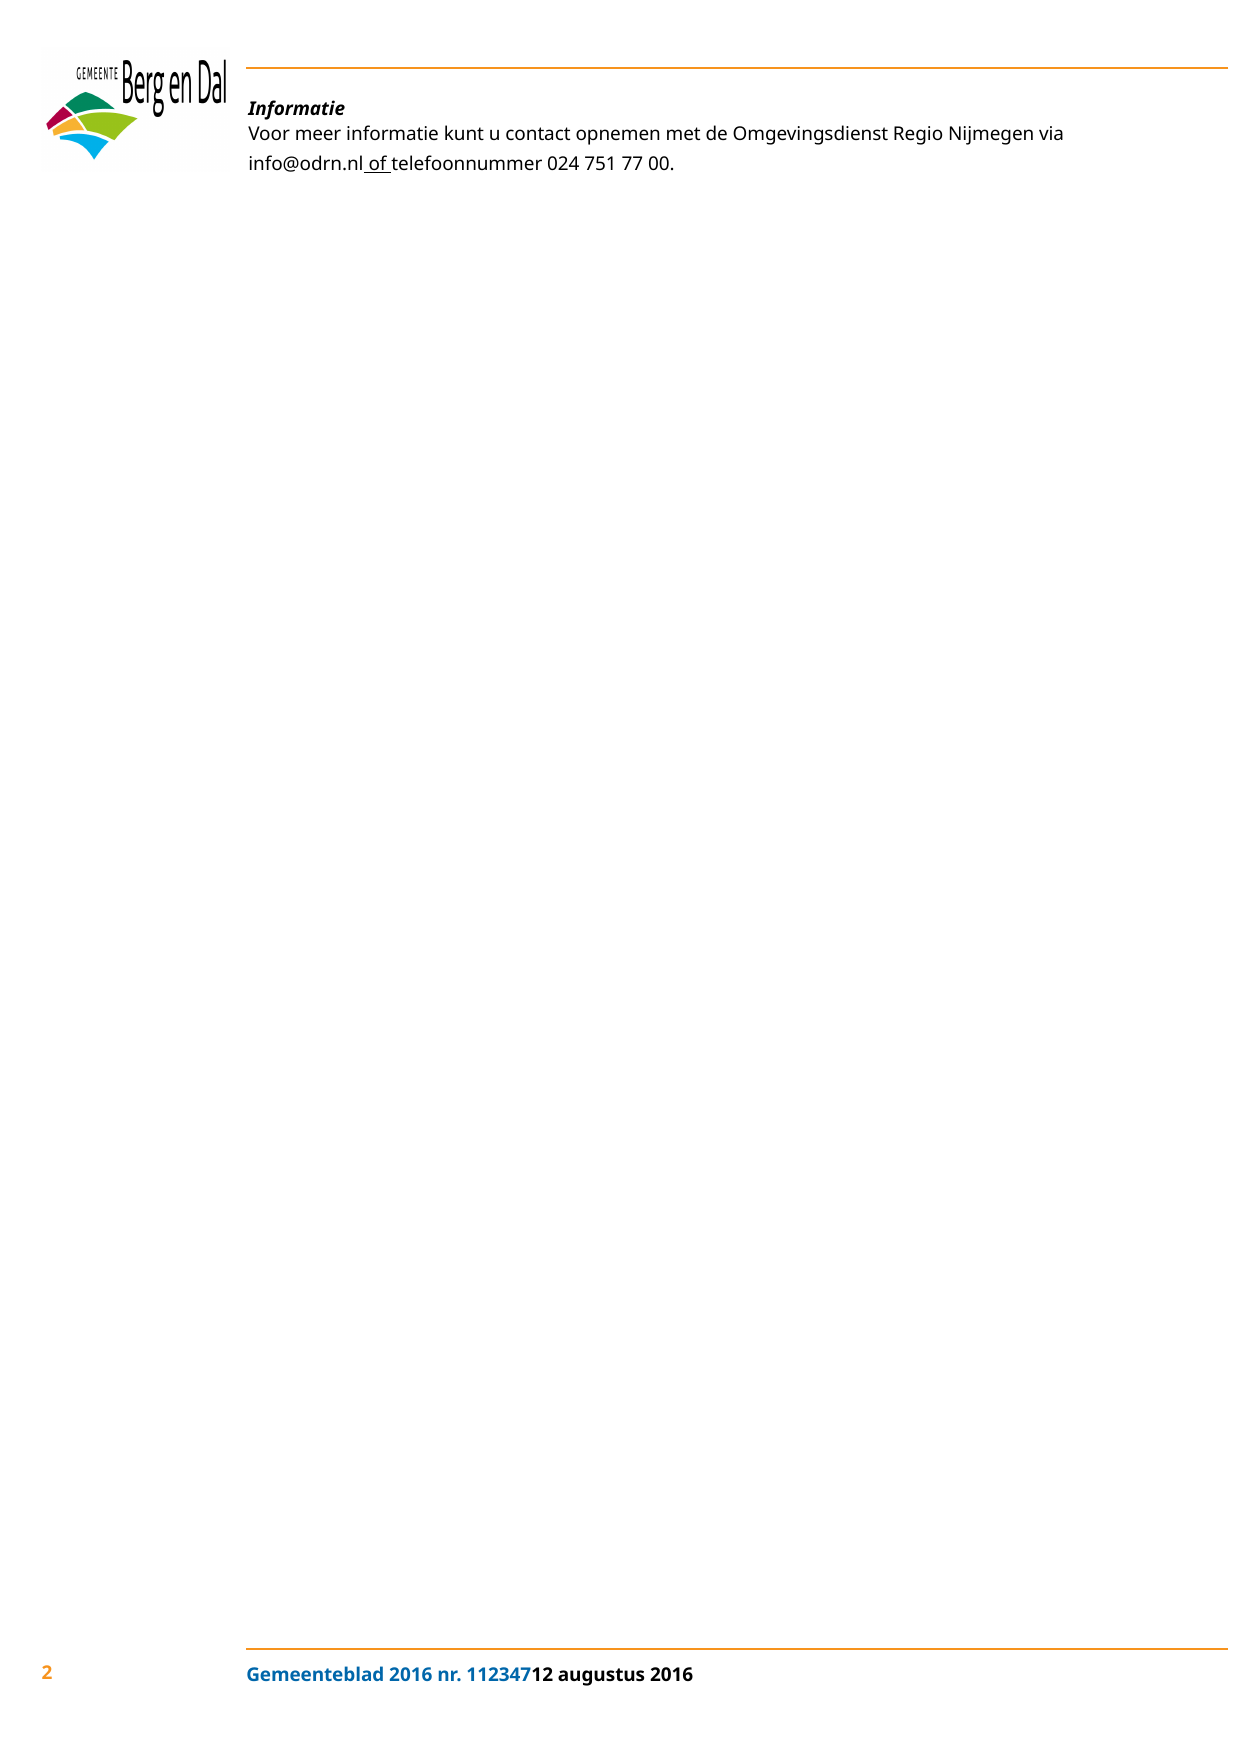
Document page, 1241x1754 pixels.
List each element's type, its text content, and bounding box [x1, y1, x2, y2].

text Voor meer informatie kunt u contact opnemen met de Omgevingsdienst Regio Nijmegen via info@odrn.nl of telefoonnummer 024 751 77 00. [248, 121, 1152, 176]
text Informatie [248, 95, 1152, 121]
picture [41, 47, 231, 172]
